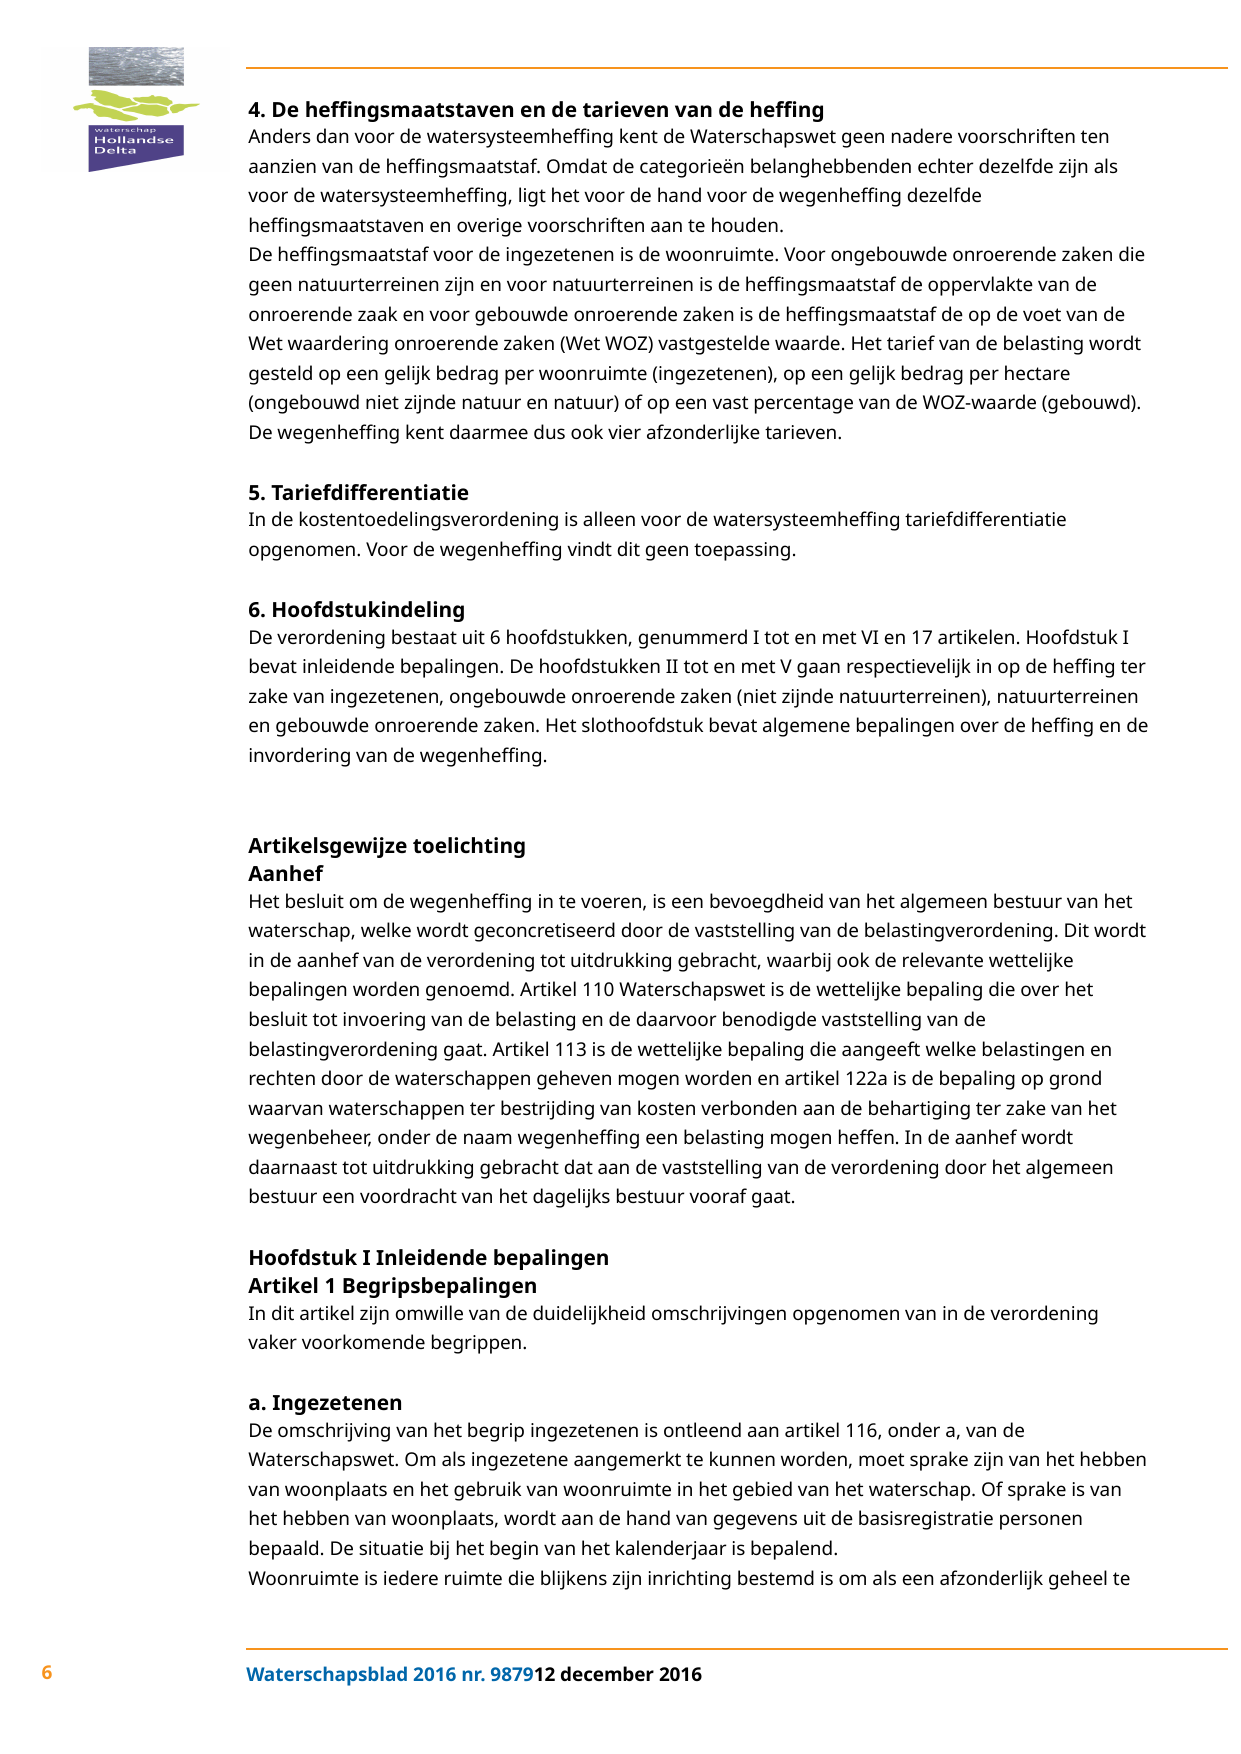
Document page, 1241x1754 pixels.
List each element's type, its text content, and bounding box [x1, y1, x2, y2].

text 5. Tariefdifferentiatie [248, 478, 1152, 507]
text 4. De heffingsmaatstaven en de tarieven van de heffing [248, 95, 1152, 123]
text De heffingsmaatstaf voor de ingezetenen is de woonruimte. Voor ongebouwde onroerende zaken die geen natuurterreinen zijn en voor natuurterreinen is de heffingsmaatstaf de oppervlakte van de onroerende zaak en voor gebouwde onroerende zaken is de heffingsmaatstaf de op de voet van de Wet waardering onroerende zaken (Wet WOZ) vastgestelde waarde. Het tarief van de belasting wordt gesteld op een gelijk bedrag per woonruimte (ingezetenen), op een gelijk bedrag per hectare (ongebouwd niet zijnde natuur en natuur) of op een vast percentage van de WOZ-waarde (gebouwd). De wegenheffing kent daarmee dus ook vier afzonderlijke tarieven. [248, 242, 1152, 445]
text a. Ingezetenen [248, 1388, 1152, 1417]
text Het besluit om de wegenheffing in te voeren, is een bevoegdheid van het algemeen bestuur van het waterschap, welke wordt geconcretiseerd door de vaststelling van de belastingverordening. Dit wordt in de aanhef van de verordening tot uitdrukking gebracht, waarbij ook de relevante wettelijke bepalingen worden genoemd. Artikel 110 Waterschapswet is de wettelijke bepaling die over het besluit tot invoering van de belasting en de daarvoor benodigde vaststelling van de belastingverordening gaat. Artikel 113 is de wettelijke bepaling die aangeeft welke belastingen en rechten door de waterschappen geheven mogen worden en artikel 122a is de bepaling op grond waarvan waterschappen ter bestrijding van kosten verbonden aan de behartiging ter zake van het wegenbeheer, onder de naam wegenheffing een belasting mogen heffen. In de aanhef wordt daarnaast tot uitdrukking gebracht dat aan de vaststelling van de verordening door het algemeen bestuur een voordracht van het dagelijks bestuur vooraf gaat. [248, 888, 1152, 1209]
text Artikelsgewijze toelichting [248, 831, 1152, 859]
text In de kostentoedelingsverordening is alleen voor de watersysteemheffing tariefdifferentiatie opgenomen. Voor de wegenheffing vindt dit geen toepassing. [248, 507, 1152, 562]
text De verordening bestaat uit 6 hoofdstukken, genummerd I tot en met VI en 17 artikelen. Hoofdstuk I bevat inleidende bepalingen. De hoofdstukken II tot en met V gaan respectievelijk in op de heffing ter zake van ingezetenen, ongebouwde onroerende zaken (niet zijnde natuurterreinen), natuurterreinen en gebouwde onroerende zaken. Het slothoofdstuk bevat algemene bepalingen over de heffing en de invordering van de wegenheffing. [248, 624, 1152, 768]
text Woonruimte is iedere ruimte die blijkens zijn inrichting bestemd is om als een afzonderlijk geheel te [248, 1565, 1152, 1591]
text Anders dan voor de watersysteemheffing kent de Waterschapswet geen nadere voorschriften ten aanzien van de heffingsmaatstaf. Omdat de categorieën belanghebbenden echter dezelfde zijn als voor de watersysteemheffing, ligt het voor de hand voor de wegenheffing dezelfde heffingsmaatstaven en overige voorschriften aan te houden. [248, 123, 1152, 238]
text De omschrijving van het begrip ingezetenen is ontleend aan artikel 116, onder a, van de Waterschapswet. Om als ingezetene aangemerkt te kunnen worden, moet sprake zijn van het hebben van woonplaats en het gebruik van woonruimte in het gebied van het waterschap. Of sprake is van het hebben van woonplaats, wordt aan de hand van gegevens uit de basisregistratie personen bepaald. De situatie bij het begin van het kalenderjaar is bepalend. [248, 1417, 1152, 1561]
picture [41, 47, 231, 172]
text 6. Hoofdstukindeling [248, 595, 1152, 624]
text Hoofdstuk I Inleidende bepalingen [248, 1243, 1152, 1271]
text Artikel 1 Begripsbepalingen [248, 1271, 1152, 1300]
text In dit artikel zijn omwille van de duidelijkheid omschrijvingen opgenomen van in de verordening vaker voorkomende begrippen. [248, 1300, 1152, 1355]
text Aanhef [248, 859, 1152, 888]
